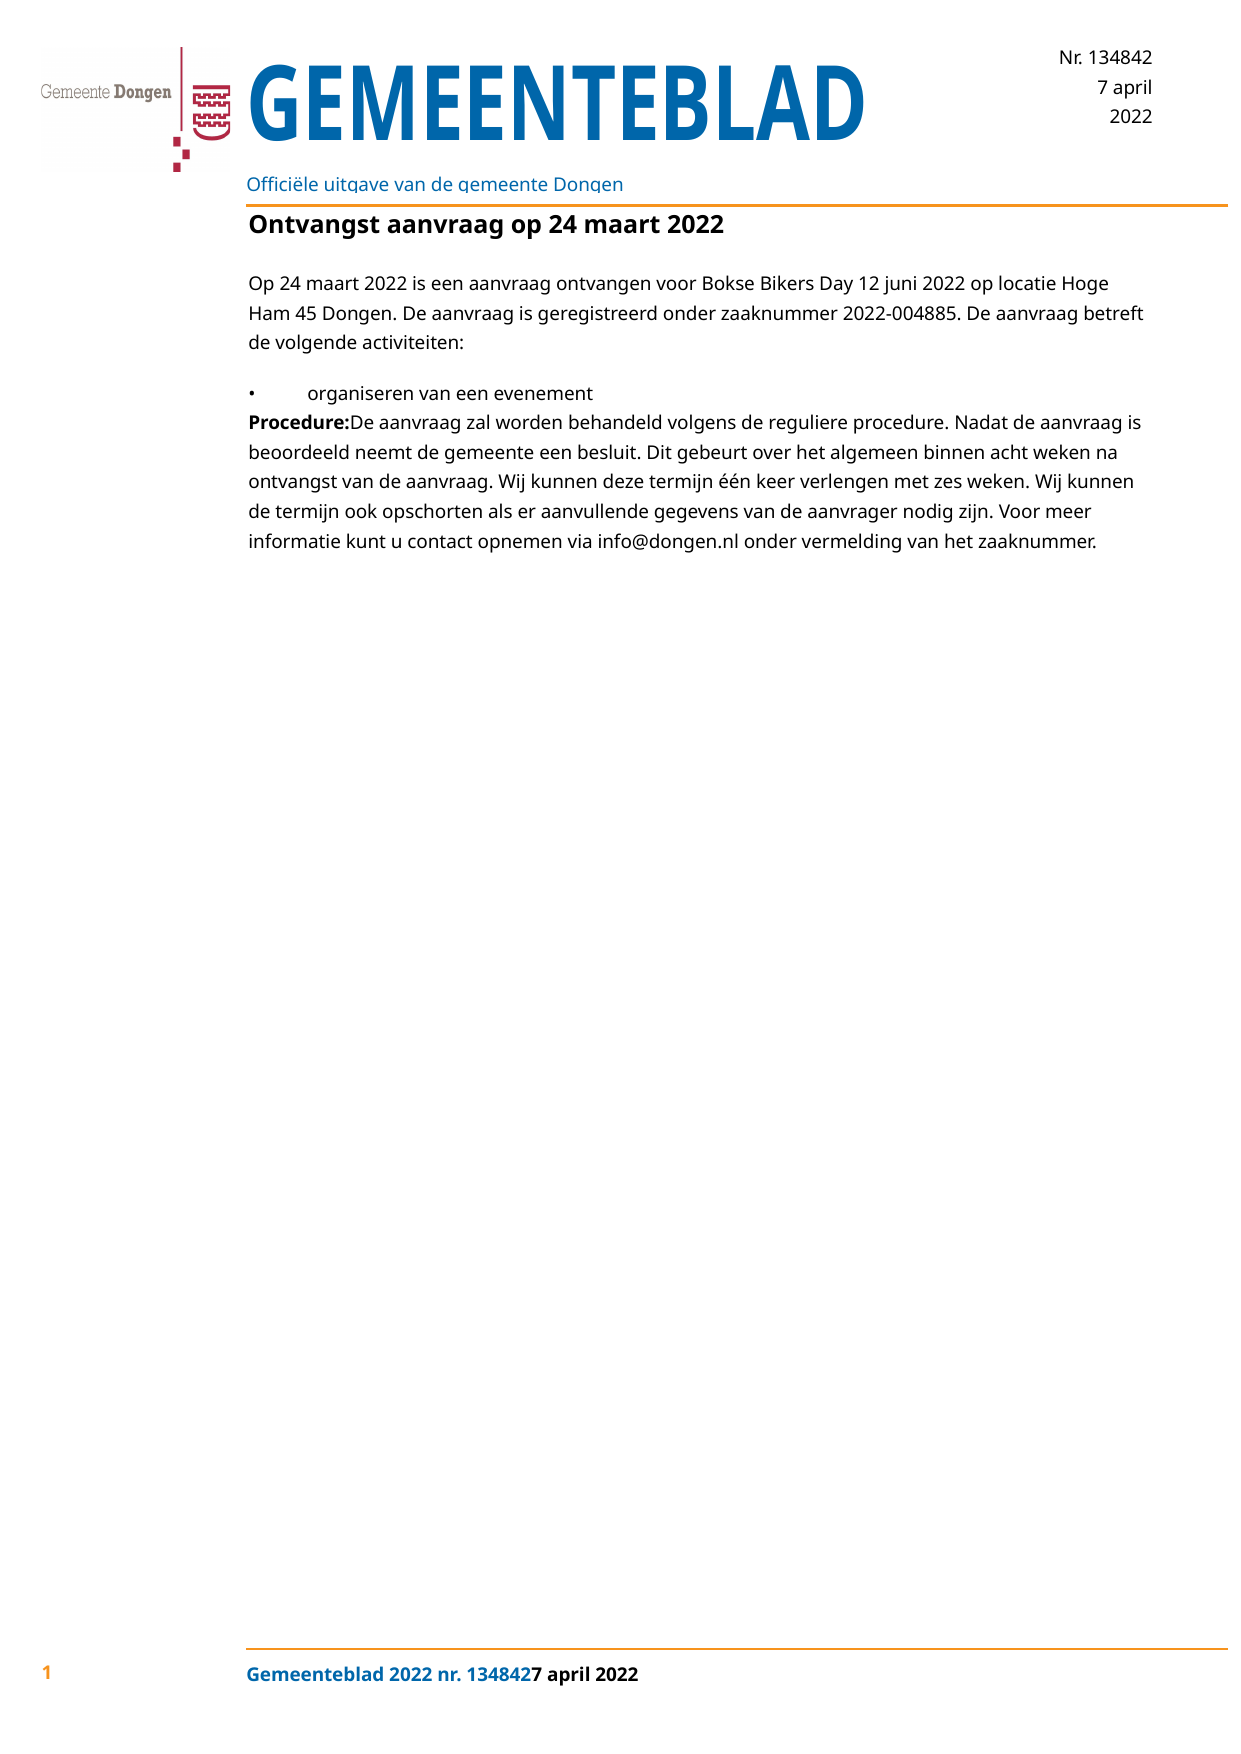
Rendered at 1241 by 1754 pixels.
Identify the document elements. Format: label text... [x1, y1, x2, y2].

list organiseren van een evenement [248, 380, 1152, 406]
text Op 24 maart 2022 is een aanvraag ontvangen voor Bokse Bikers Day 12 juni 2022 op locatie Hoge Ham 45 Dongen. De aanvraag is geregistreerd onder zaaknummer 2022-004885. De aanvraag betreft de volgende activiteiten: [248, 270, 1152, 355]
text Procedure:De aanvraag zal worden behandeld volgens de reguliere procedure. Nadat de aanvraag is beoordeeld neemt de gemeente een besluit. Dit gebeurt over het algemeen binnen acht weken na ontvangst van de aanvraag. Wij kunnen deze termijn één keer verlengen met zes weken. Wij kunnen de termijn ook opschorten als er aanvullende gegevens van de aanvrager nodig zijn. Voor meer informatie kunt u contact opnemen via info@dongen.nl onder vermelding van het zaaknummer. [248, 409, 1152, 553]
text Ontvangst aanvraag op 24 maart 2022 [248, 207, 1152, 241]
picture [41, 47, 231, 172]
